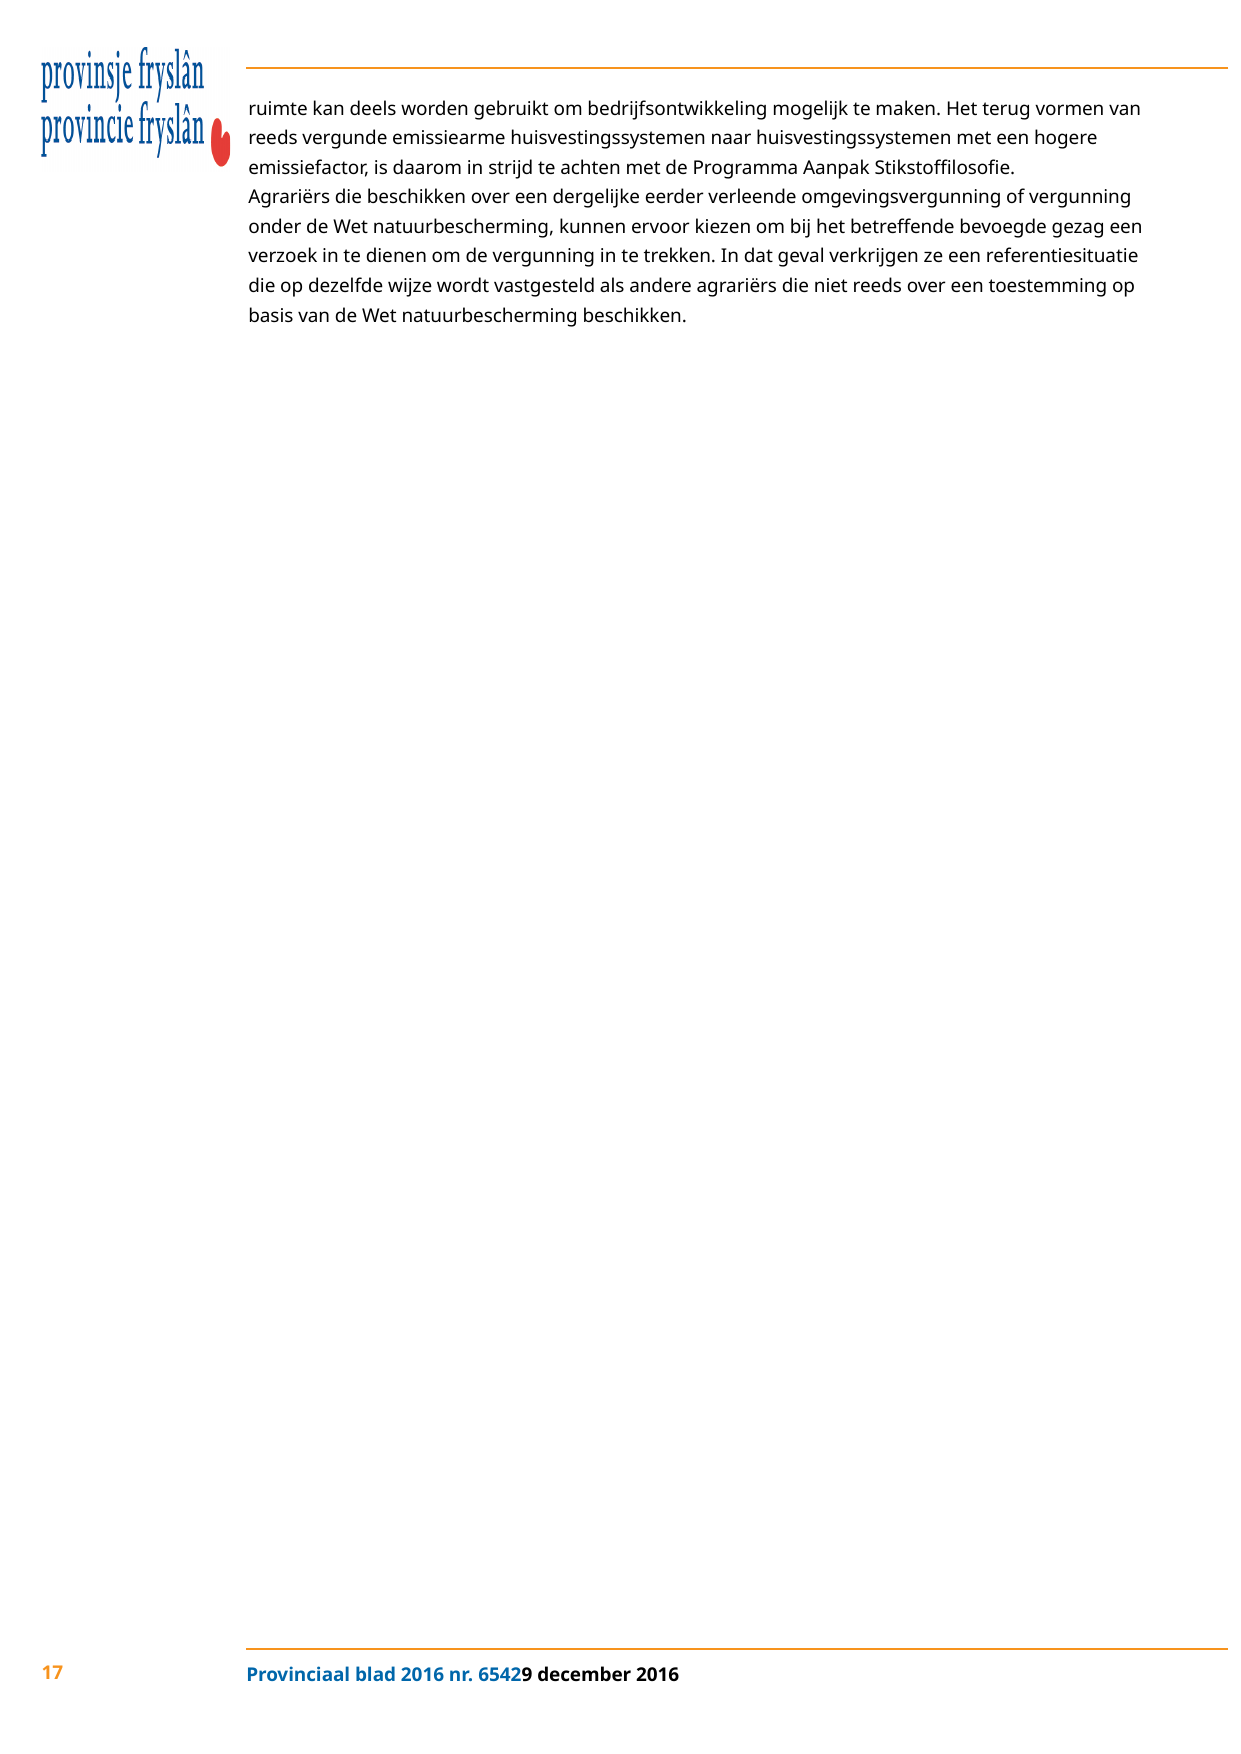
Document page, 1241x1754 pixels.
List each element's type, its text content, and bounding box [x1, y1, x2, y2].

text Agrariërs die beschikken over een dergelijke eerder verleende omgevingsvergunning of vergunning onder de Wet natuurbescherming, kunnen ervoor kiezen om bij het betreffende bevoegde gezag een verzoek in te dienen om de vergunning in te trekken. In dat geval verkrijgen ze een referentiesituatie die op dezelfde wijze wordt vastgesteld als andere agrariërs die niet reeds over een toestemming op basis van de Wet natuurbescherming beschikken. [248, 183, 1152, 328]
text ruimte kan deels worden gebruikt om bedrijfsontwikkeling mogelijk te maken. Het terug vormen van reeds vergunde emissiearme huisvestingssystemen naar huisvestingssystemen met een hogere emissiefactor, is daarom in strijd te achten met de Programma Aanpak Stikstoffilosofie. [248, 95, 1152, 180]
picture [41, 47, 231, 172]
